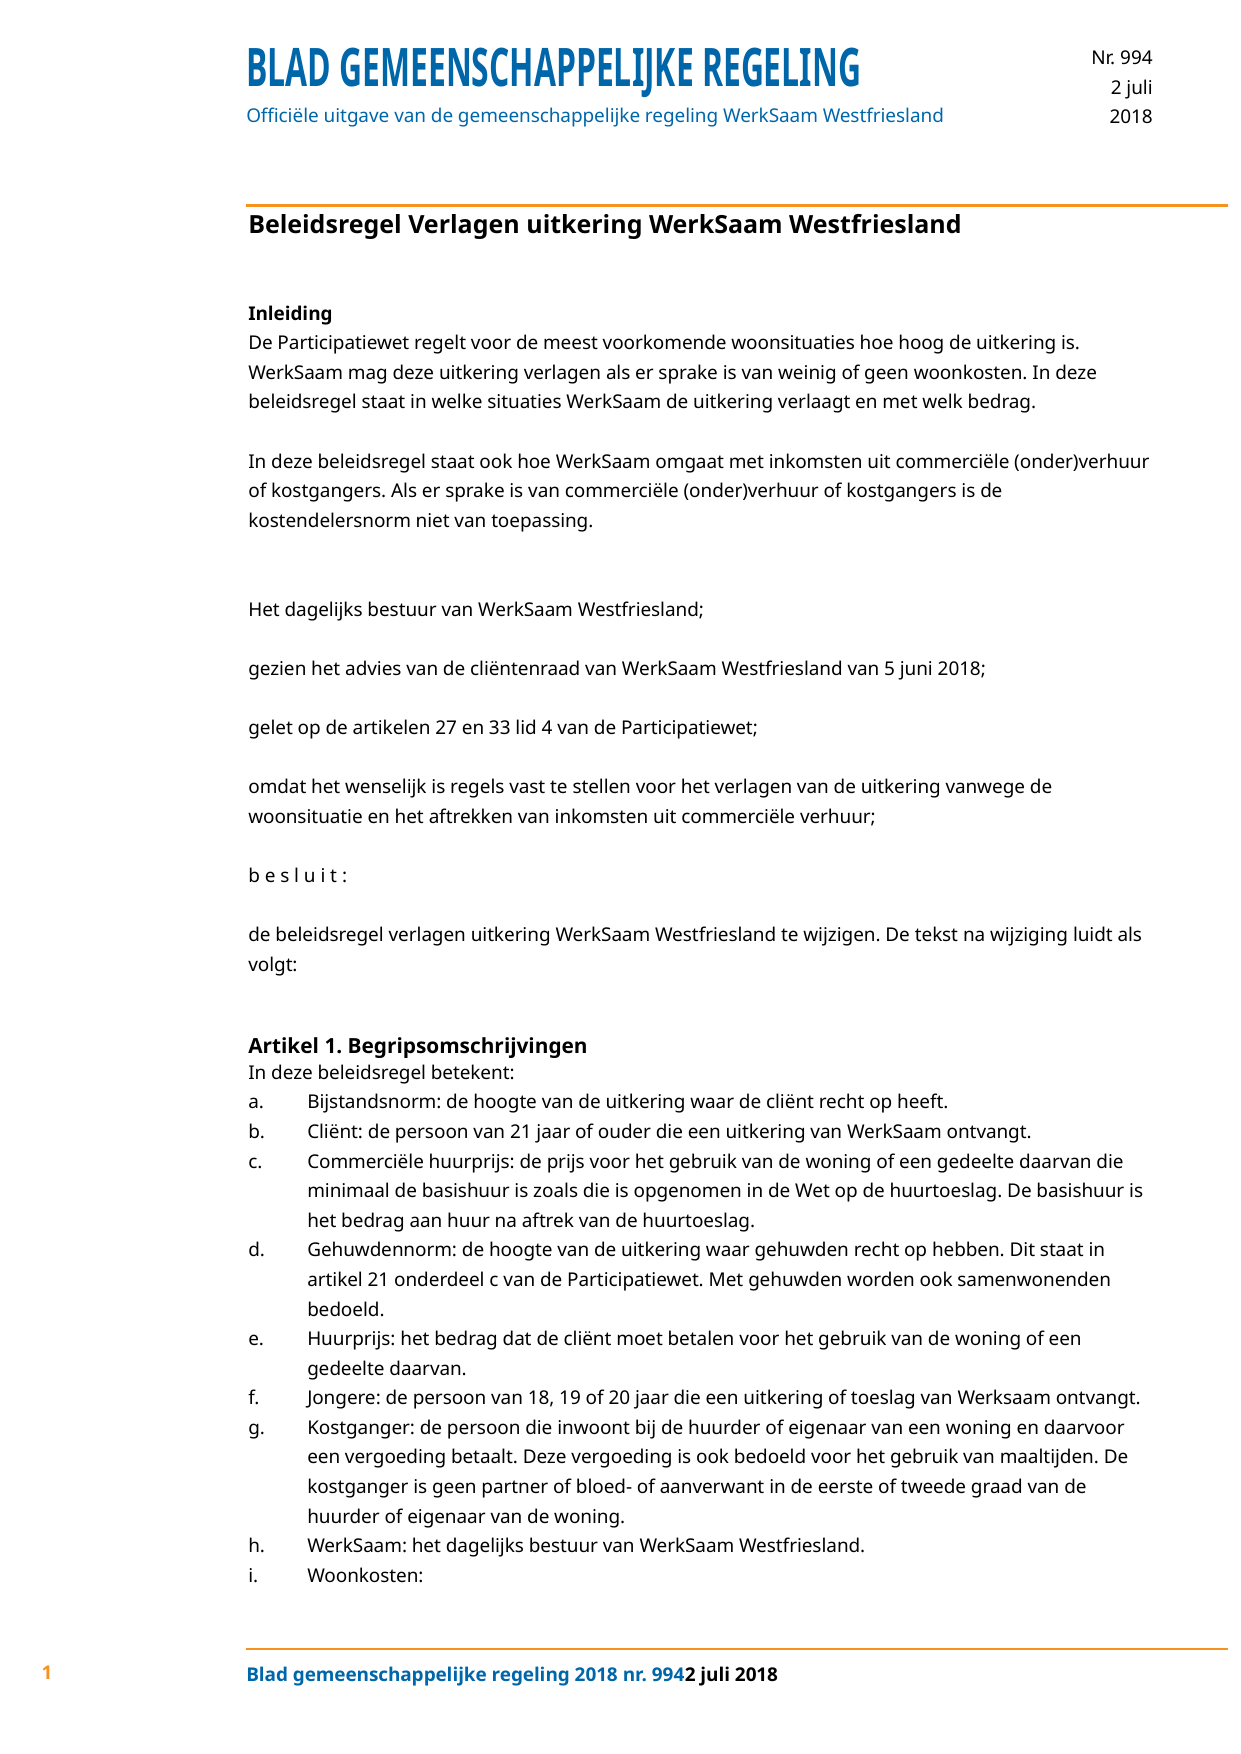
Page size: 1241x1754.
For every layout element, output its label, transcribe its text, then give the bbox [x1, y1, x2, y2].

list Huurprijs: het bedrag dat de cliënt moet betalen voor het gebruik van de woning of een gedeelte daarvan. [248, 1325, 1152, 1381]
text Inleiding [248, 300, 1152, 326]
picture [41, 47, 231, 172]
text Het dagelijks bestuur van WerkSaam Westfriesland; [248, 596, 1152, 621]
text In deze beleidsregel staat ook hoe WerkSaam omgaat met inkomsten uit commerciële (onder)verhuur of kostgangers. Als er sprake is van commerciële (onder)verhuur of kostgangers is de kostendelersnorm niet van toepassing. [248, 448, 1152, 533]
text In deze beleidsregel betekent: [248, 1059, 1152, 1085]
list Kostganger: de persoon die inwoont bij de huurder of eigenaar van een woning en daarvoor een vergoeding betaalt. Deze vergoeding is ook bedoeld voor het gebruik van maaltijden. De kostganger is geen partner of bloed- of aanverwant in de eerste of tweede graad van de huurder of eigenaar van de woning. [248, 1414, 1152, 1529]
text Beleidsregel Verlagen uitkering WerkSaam Westfriesland [248, 207, 1152, 241]
list Gehuwdennorm: de hoogte van de uitkering waar gehuwden recht op hebben. Dit staat in artikel 21 onderdeel c van de Participatiewet. Met gehuwden worden ook samenwonenden bedoeld. [248, 1237, 1152, 1322]
text omdat het wenselijk is regels vast te stellen voor het verlagen van de uitkering vanwege de woonsituatie en het aftrekken van inkomsten uit commerciële verhuur; [248, 773, 1152, 828]
text gezien het advies van de cliëntenraad van WerkSaam Westfriesland van 5 juni 2018; [248, 655, 1152, 681]
text b e s l u i t : [248, 862, 1152, 888]
list Cliënt: de persoon van 21 jaar of ouder die een uitkering van WerkSaam ontvangt. [248, 1118, 1152, 1144]
list Commerciële huurprijs: de prijs voor het gebruik van de woning of een gedeelte daarvan die minimaal de basishuur is zoals die is opgenomen in de Wet op de huurtoeslag. De basishuur is het bedrag aan huur na aftrek van de huurtoeslag. [248, 1148, 1152, 1233]
text de beleidsregel verlagen uitkering WerkSaam Westfriesland te wijzigen. De tekst na wijziging luidt als volgt: [248, 921, 1152, 976]
list Jongere: de persoon van 18, 19 of 20 jaar die een uitkering of toeslag van Werksaam ontvangt. [248, 1384, 1152, 1410]
list Bijstandsnorm: de hoogte van de uitkering waar de cliënt recht op heeft. [248, 1089, 1152, 1114]
text De Participatiewet regelt voor de meest voorkomende woonsituaties hoe hoog de uitkering is. WerkSaam mag deze uitkering verlagen als er sprake is van weinig of geen woonkosten. In deze beleidsregel staat in welke situaties WerkSaam de uitkering verlaagt en met welk bedrag. [248, 329, 1152, 414]
list Woonkosten: [248, 1562, 1152, 1588]
text gelet op de artikelen 27 en 33 lid 4 van de Participatiewet; [248, 714, 1152, 740]
list WerkSaam: het dagelijks bestuur van WerkSaam Westfriesland. [248, 1532, 1152, 1558]
text Artikel 1. Begripsomschrijvingen [248, 1031, 1152, 1059]
